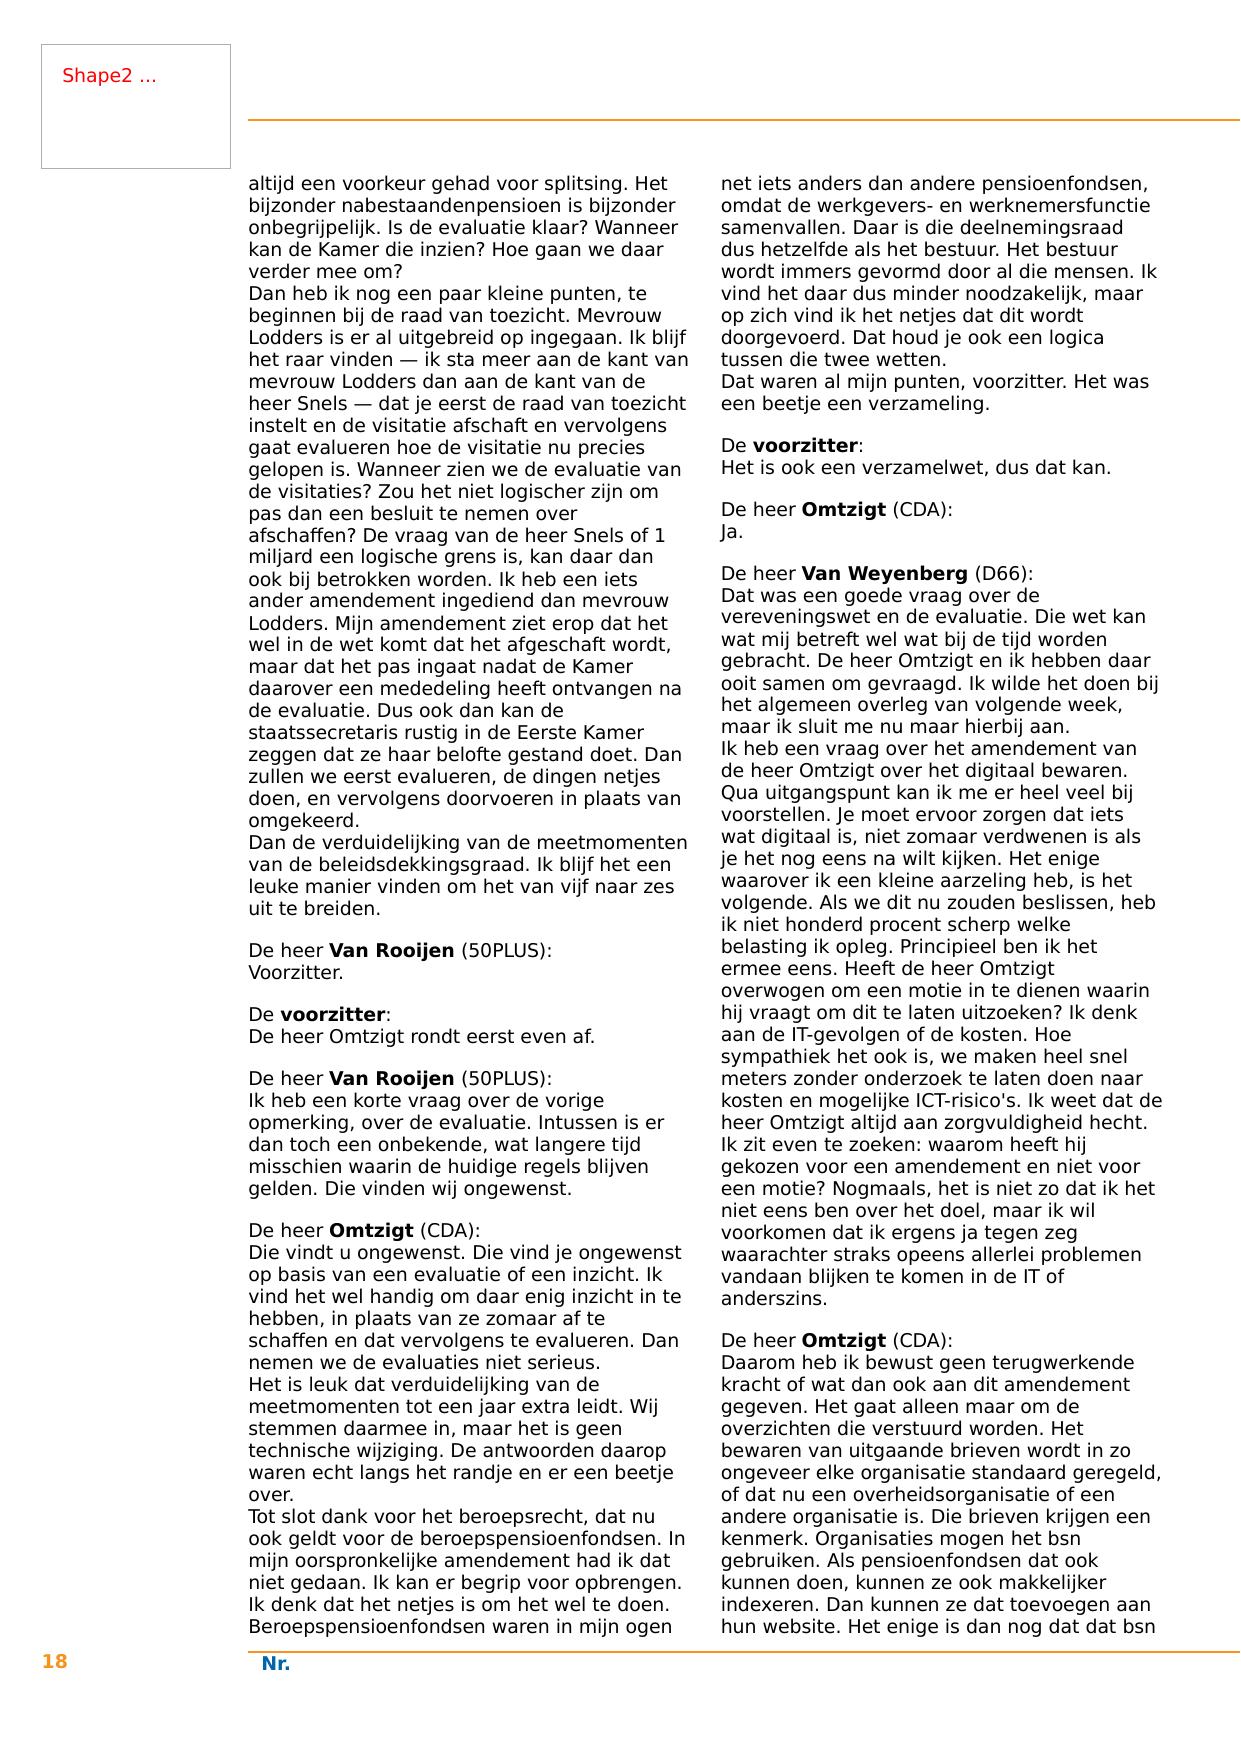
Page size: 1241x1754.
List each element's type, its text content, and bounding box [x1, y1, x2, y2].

text Dat was een goede vraag over de vereveningswet en de evaluatie. Die wet kan wat mij betreft wel wat bij de tijd worden gebracht. De heer Omtzigt en ik hebben daar ooit samen om gevraagd. Ik wilde het doen bij het algemeen overleg van volgende week, maar ik sluit me nu maar hierbij aan. [721, 584, 1163, 738]
text Ik heb een vraag over het amendement van de heer Omtzigt over het digitaal bewaren. Qua uitgangspunt kan ik me er heel veel bij voorstellen. Je moet ervoor zorgen dat iets wat digitaal is, niet zomaar verdwenen is als je het nog eens na wilt kijken. Het enige waarover ik een kleine aarzeling heb, is het volgende. Als we dit nu zouden beslissen, heb ik niet honderd procent scherp welke belasting ik opleg. Principieel ben ik het ermee eens. Heeft de heer Omtzigt overwogen om een motie in te dienen waarin hij vraagt om dit te laten uitzoeken? Ik denk aan de IT-gevolgen of de kosten. Hoe sympathiek het ook is, we maken heel snel meters zonder onderzoek te laten doen naar kosten en mogelijke ICT-risico's. Ik weet dat de heer Omtzigt altijd aan zorgvuldigheid hecht. Ik zit even te zoeken: waarom heeft hij gekozen voor een amendement en niet voor een motie? Nogmaals, het is niet zo dat ik het niet eens ben over het doel, maar ik wil voorkomen dat ik ergens ja tegen zeg waarachter straks opeens allerlei problemen vandaan blijken te komen in de IT of anderszins. [721, 738, 1163, 1310]
text De voorzitter: [721, 434, 1163, 457]
text Dan heb ik nog een paar kleine punten, te beginnen bij de raad van toezicht. Mevrouw Lodders is er al uitgebreid op ingegaan. Ik blijf het raar vinden — ik sta meer aan de kant van mevrouw Lodders dan aan de kant van de heer Snels — dat je eerst de raad van toezicht instelt en de visitatie afschaft en vervolgens gaat evalueren hoe de visitatie nu precies gelopen is. Wanneer zien we de evaluatie van de visitaties? Zou het niet logischer zijn om pas dan een besluit te nemen over afschaffen? De vraag van de heer Snels of 1 miljard een logische grens is, kan daar dan ook bij betrokken worden. Ik heb een iets ander amendement ingediend dan mevrouw Lodders. Mijn amendement ziet erop dat het wel in de wet komt dat het afgeschaft wordt, maar dat het pas ingaat nadat de Kamer daarover een mededeling heeft ontvangen na de evaluatie. Dus ook dan kan de staatssecretaris rustig in de Eerste Kamer zeggen dat ze haar belofte gestand doet. Dan zullen we eerst evalueren, de dingen netjes doen, en vervolgens doorvoeren in plaats van omgekeerd. [248, 283, 691, 832]
text De heer Omtzigt (CDA): [721, 1330, 1163, 1352]
text Het is leuk dat verduidelijking van de meetmomenten tot een jaar extra leidt. Wij stemmen daarmee in, maar het is geen technische wijziging. De antwoorden daarop waren echt langs het randje en er een beetje over. [248, 1374, 691, 1506]
text Voorzitter. [248, 962, 691, 984]
text De heer Van Weyenberg (D66): [721, 562, 1163, 584]
text Daarom heb ik bewust geen terugwerkende kracht of wat dan ook aan dit amendement gegeven. Het gaat alleen maar om de overzichten die verstuurd worden. Het bewaren van uitgaande brieven wordt in zo ongeveer elke organisatie standaard geregeld, of dat nu een overheidsorganisatie of een andere organisatie is. Die brieven krijgen een kenmerk. Organisaties mogen het bsn gebruiken. Als pensioenfondsen dat ook kunnen doen, kunnen ze ook makkelijker indexeren. Dan kunnen ze dat toevoegen aan hun website. Het enige is dan nog dat dat bsn [721, 1352, 1163, 1637]
text De heer Omtzigt (CDA): [248, 1220, 691, 1242]
text De heer Van Rooijen (50PLUS): [248, 1068, 691, 1090]
text net iets anders dan andere pensioenfondsen, omdat de werkgevers- en werknemersfunctie samenvallen. Daar is die deelnemingsraad dus hetzelfde als het bestuur. Het bestuur wordt immers gevormd door al die mensen. Ik vind het daar dus minder noodzakelijk, maar op zich vind ik het netjes dat dit wordt doorgevoerd. Dat houd je ook een logica tussen die twee wetten. [721, 173, 1163, 371]
text De voorzitter: [248, 1004, 691, 1026]
text Dan de verduidelijking van de meetmomenten van de beleidsdekkingsgraad. Ik blijf het een leuke manier vinden om het van vijf naar zes uit te breiden. [248, 832, 691, 920]
text De heer Omtzigt (CDA): [721, 498, 1163, 521]
text Dat waren al mijn punten, voorzitter. Het was een beetje een verzameling. [721, 371, 1163, 414]
text De heer Omtzigt rondt eerst even af. [248, 1026, 691, 1048]
text Tot slot dank voor het beroepsrecht, dat nu ook geldt voor de beroepspensioenfondsen. In mijn oorspronkelijke amendement had ik dat niet gedaan. Ik kan er begrip voor opbrengen. Ik denk dat het netjes is om het wel te doen. Beroepspensioenfondsen waren in mijn ogen [248, 1506, 691, 1637]
text De heer Van Rooijen (50PLUS): [248, 940, 691, 962]
text Het is ook een verzamelwet, dus dat kan. [721, 457, 1163, 478]
text altijd een voorkeur gehad voor splitsing. Het bijzonder nabestaandenpensioen is bijzonder onbegrijpelijk. Is de evaluatie klaar? Wanneer kan de Kamer die inzien? Hoe gaan we daar verder mee om? [248, 173, 691, 283]
text Ja. [721, 521, 1163, 542]
text Die vindt u ongewenst. Die vind je ongewenst op basis van een evaluatie of een inzicht. Ik vind het wel handig om daar enig inzicht in te hebben, in plaats van ze zomaar af te schaffen en dat vervolgens te evalueren. Dan nemen we de evaluaties niet serieus. [248, 1242, 691, 1374]
text Ik heb een korte vraag over de vorige opmerking, over de evaluatie. Intussen is er dan toch een onbekende, wat langere tijd misschien waarin de huidige regels blijven gelden. Die vinden wij ongewenst. [248, 1090, 691, 1200]
